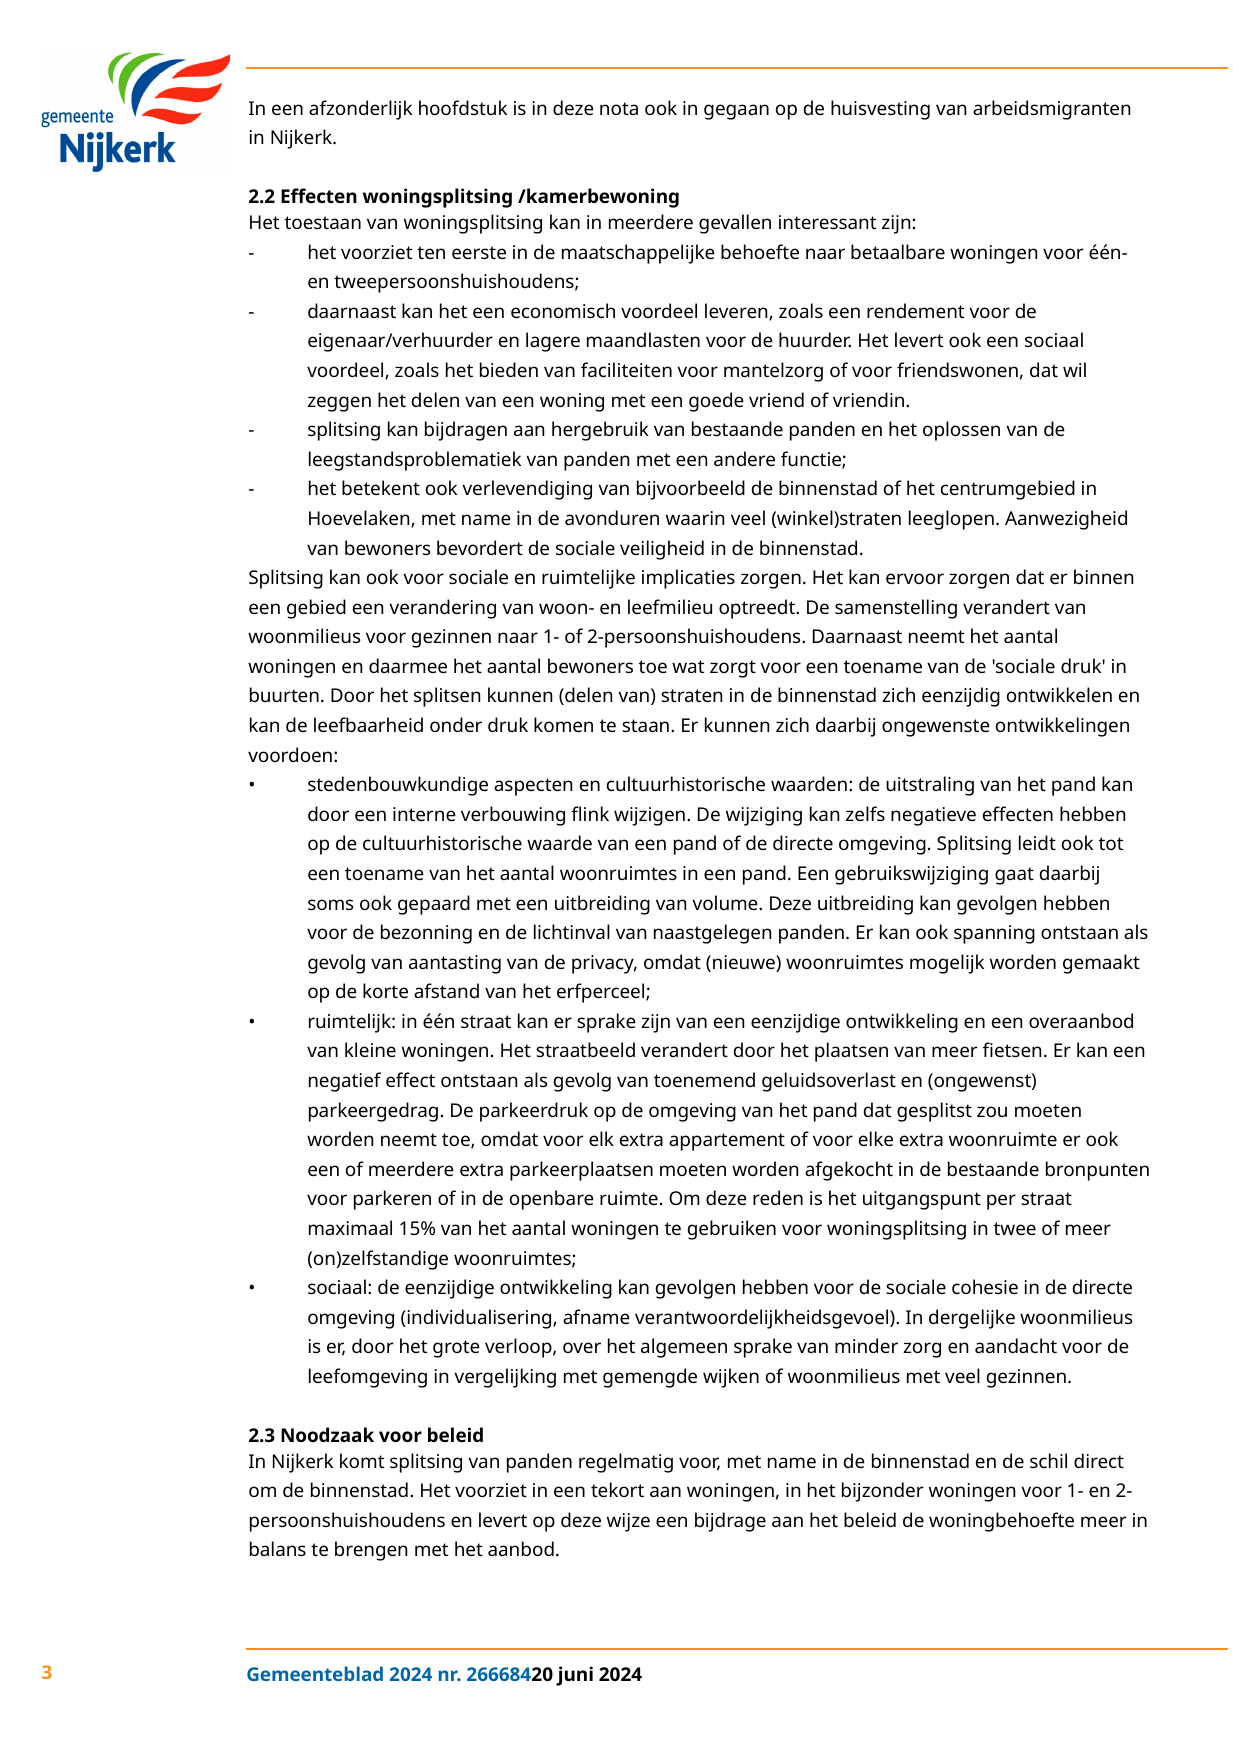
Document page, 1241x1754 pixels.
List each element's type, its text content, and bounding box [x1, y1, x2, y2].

text In Nijkerk komt splitsing van panden regelmatig voor, met name in de binnenstad en de schil direct om de binnenstad. Het voorziet in een tekort aan woningen, in het bijzonder woningen voor 1- en 2-persoonshuishoudens en levert op deze wijze een bijdrage aan het beleid de woningbehoefte meer in balans te brengen met het aanbod. [248, 1448, 1152, 1562]
text 2.2 Effecten woningsplitsing /kamerbewoning [248, 183, 1152, 209]
text In een afzonderlijk hoofdstuk is in deze nota ook in gegaan op de huisvesting van arbeidsmigranten in Nijkerk. [248, 95, 1152, 150]
list het betekent ook verlevendiging van bijvoorbeeld de binnenstad of het centrumgebied in Hoevelaken, met name in de avonduren waarin veel (winkel)straten leeglopen. Aanwezigheid van bewoners bevordert de sociale veiligheid in de binnenstad. [248, 476, 1152, 560]
text 2.3 Noodzaak voor beleid [248, 1422, 1152, 1448]
text Splitsing kan ook voor sociale en ruimtelijke implicaties zorgen. Het kan ervoor zorgen dat er binnen een gebied een verandering van woon- en leefmilieu optreedt. De samenstelling verandert van woonmilieus voor gezinnen naar 1- of 2-persoonshuishoudens. Daarnaast neemt het aantal woningen en daarmee het aantal bewoners toe wat zorgt voor een toename van de 'sociale druk' in buurten. Door het splitsen kunnen (delen van) straten in de binnenstad zich eenzijdig ontwikkelen en kan de leefbaarheid onder druk komen te staan. Er kunnen zich daarbij ongewenste ontwikkelingen voordoen: [248, 564, 1152, 767]
picture [41, 47, 231, 172]
list ruimtelijk: in één straat kan er sprake zijn van een eenzijdige ontwikkeling en een overaanbod van kleine woningen. Het straatbeeld verandert door het plaatsen van meer fietsen. Er kan een negatief effect ontstaan als gevolg van toenemend geluidsoverlast en (ongewenst) parkeergedrag. De parkeerdruk op de omgeving van het pand dat gesplitst zou moeten worden neemt toe, omdat voor elk extra appartement of voor elke extra woonruimte er ook een of meerdere extra parkeerplaatsen moeten worden afgekocht in de bestaande bronpunten voor parkeren of in de openbare ruimte. Om deze reden is het uitgangspunt per straat maximaal 15% van het aantal woningen te gebruiken voor woningsplitsing in twee of meer (on)zelfstandige woonruimtes; [248, 1008, 1152, 1270]
list stedenbouwkundige aspecten en cultuurhistorische waarden: de uitstraling van het pand kan door een interne verbouwing flink wijzigen. De wijziging kan zelfs negatieve effecten hebben op de cultuurhistorische waarde van een pand of de directe omgeving. Splitsing leidt ook tot een toename van het aantal woonruimtes in een pand. Een gebruikswijziging gaat daarbij soms ook gepaard met een uitbreiding van volume. Deze uitbreiding kan gevolgen hebben voor de bezonning en de lichtinval van naastgelegen panden. Er kan ook spanning ontstaan als gevolg van aantasting van de privacy, omdat (nieuwe) woonruimtes mogelijk worden gemaakt op de korte afstand van het erfperceel; [248, 771, 1152, 1004]
text Het toestaan van woningsplitsing kan in meerdere gevallen interessant zijn: [248, 209, 1152, 235]
list het voorziet ten eerste in de maatschappelijke behoefte naar betaalbare woningen voor één- en tweepersoonshuishoudens; [248, 239, 1152, 294]
list sociaal: de eenzijdige ontwikkeling kan gevolgen hebben voor de sociale cohesie in de directe omgeving (individualisering, afname verantwoordelijkheidsgevoel). In dergelijke woonmilieus is er, door het grote verloop, over het algemeen sprake van minder zorg en aandacht voor de leefomgeving in vergelijking met gemengde wijken of woonmilieus met veel gezinnen. [248, 1274, 1152, 1389]
list daarnaast kan het een economisch voordeel leveren, zoals een rendement voor de eigenaar/verhuurder en lagere maandlasten voor de huurder. Het levert ook een sociaal voordeel, zoals het bieden van faciliteiten voor mantelzorg of voor friendswonen, dat wil zeggen het delen van een woning met een goede vriend of vriendin. [248, 298, 1152, 412]
list splitsing kan bijdragen aan hergebruik van bestaande panden en het oplossen van de leegstandsproblematiek van panden met een andere functie; [248, 416, 1152, 472]
